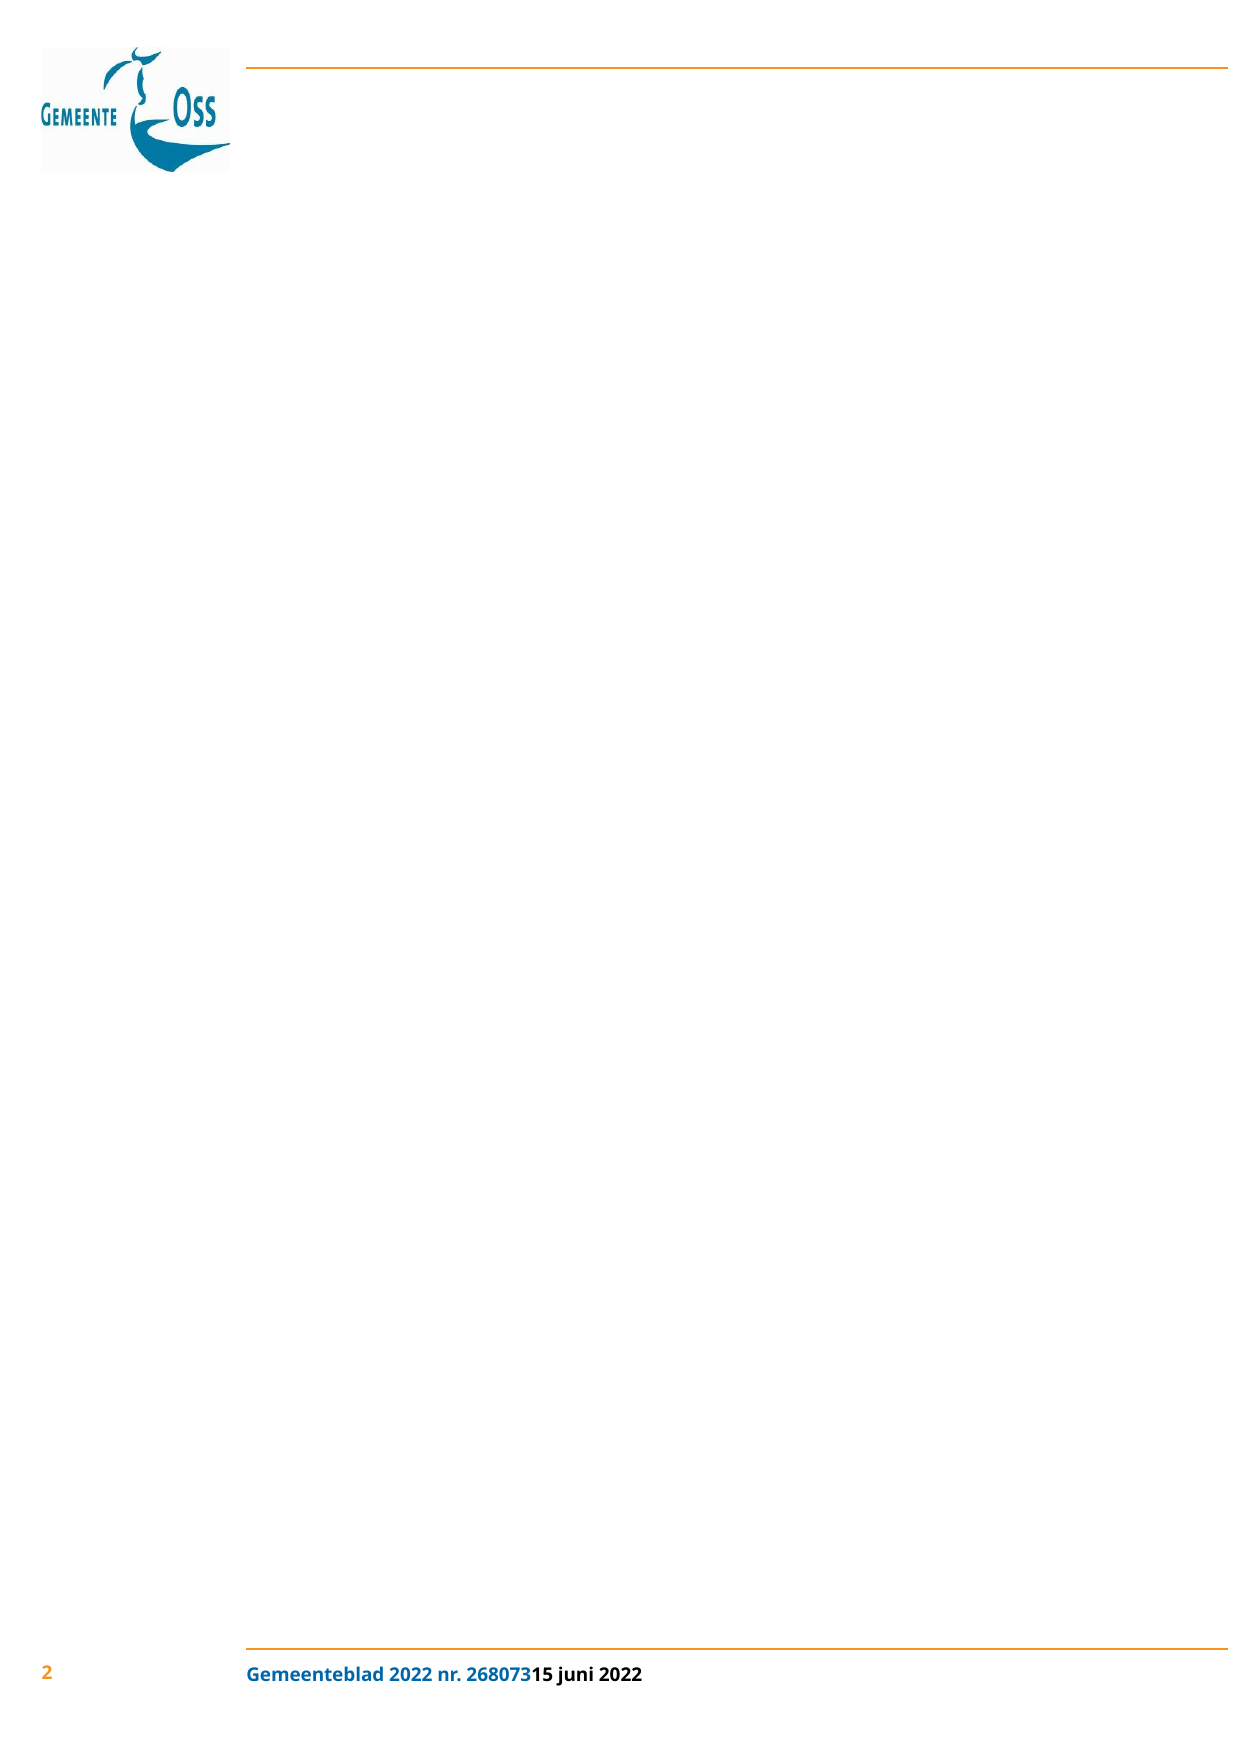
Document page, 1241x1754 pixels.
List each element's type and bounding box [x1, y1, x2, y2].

picture [41, 47, 231, 172]
